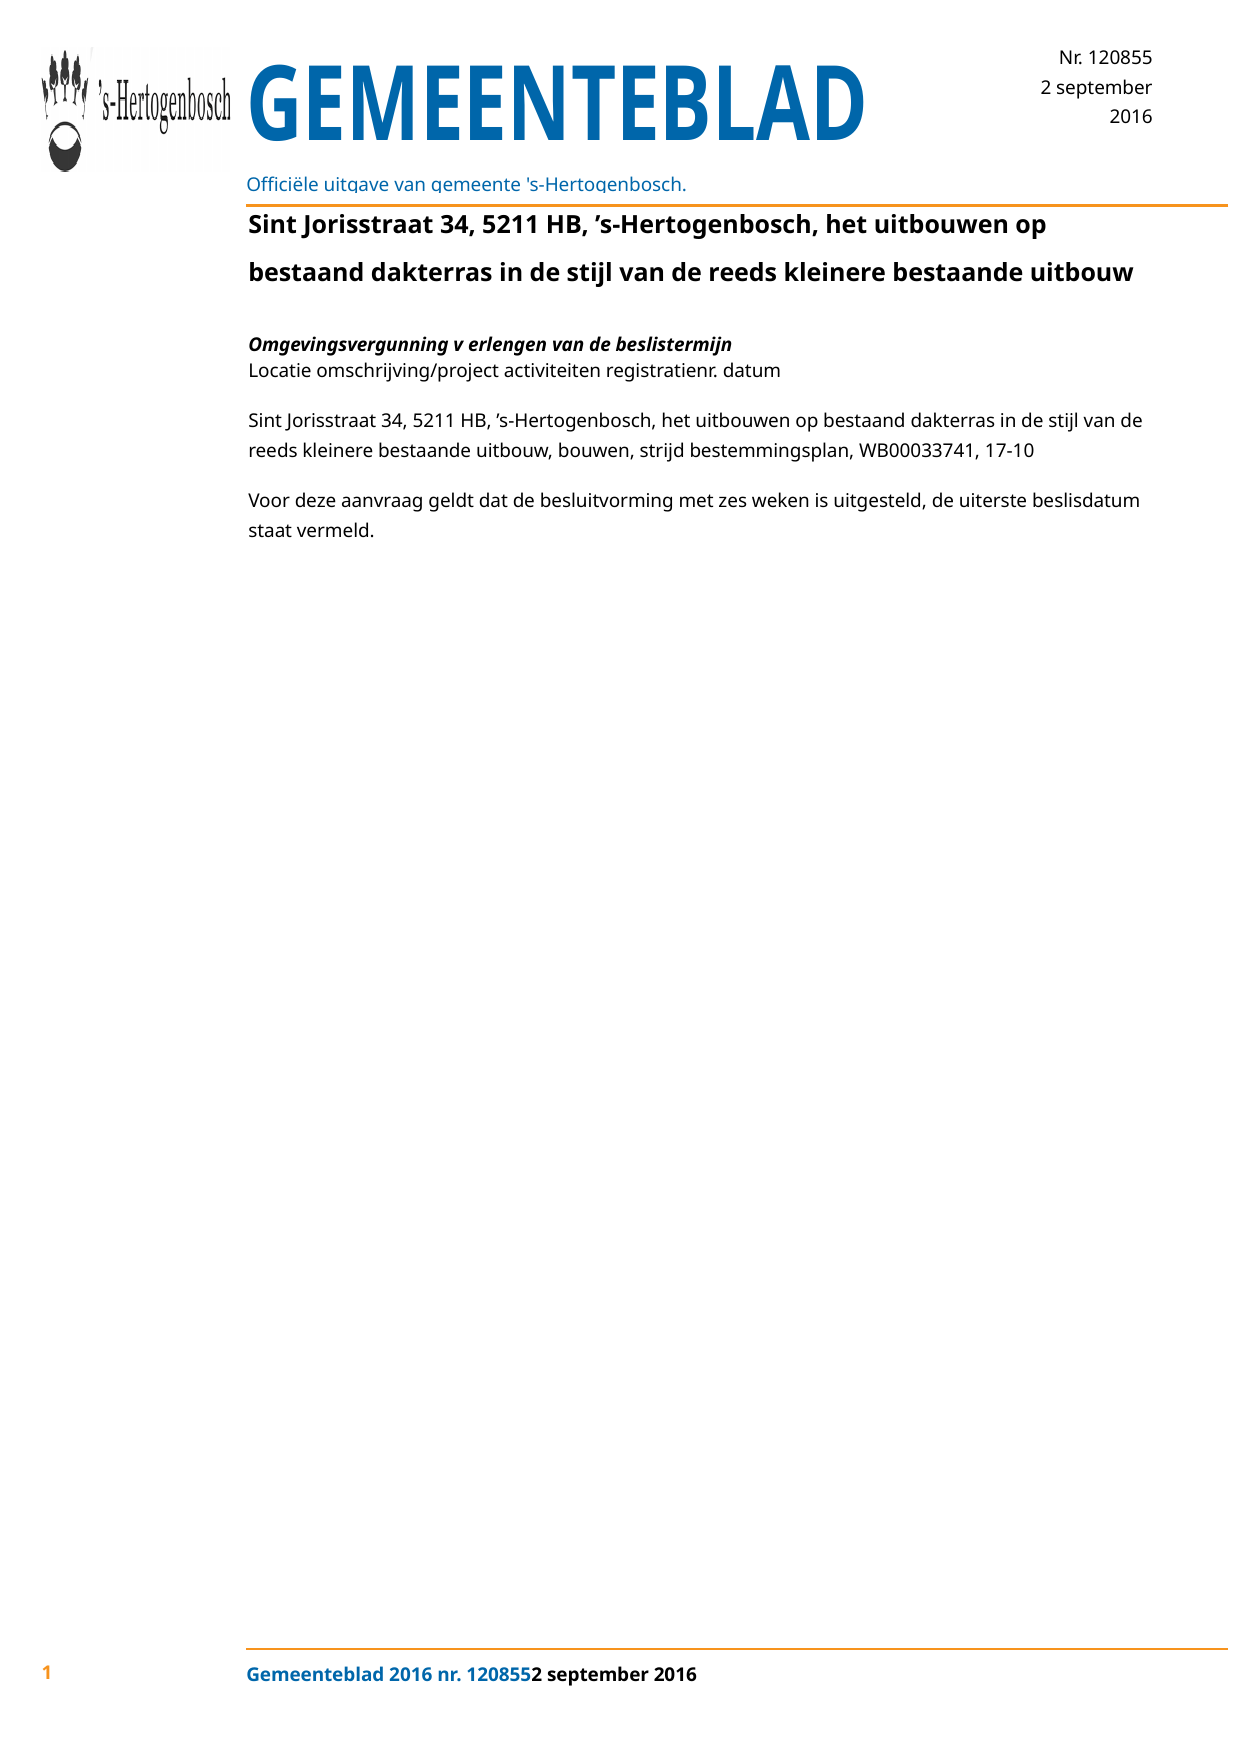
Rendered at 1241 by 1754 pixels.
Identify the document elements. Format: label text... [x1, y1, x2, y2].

text Locatie omschrijving/project activiteiten registratienr. datum [248, 357, 1152, 383]
text Sint Jorisstraat 34, 5211 HB, ’s-Hertogenbosch, het uitbouwen op bestaand dakterras in de stijl van de reeds kleinere bestaande uitbouw [248, 207, 1152, 288]
text Voor deze aanvraag geldt dat de besluitvorming met zes weken is uitgesteld, de uiterste beslisdatum staat vermeld. [248, 488, 1152, 543]
text Sint Jorisstraat 34, 5211 HB, ’s-Hertogenbosch, het uitbouwen op bestaand dakterras in de stijl van de reeds kleinere bestaande uitbouw, bouwen, strijd bestemmingsplan, WB00033741, 17-10 [248, 408, 1152, 463]
text Omgevingsvergunning v erlengen van de beslistermijn [248, 331, 1152, 357]
picture [41, 47, 231, 172]
